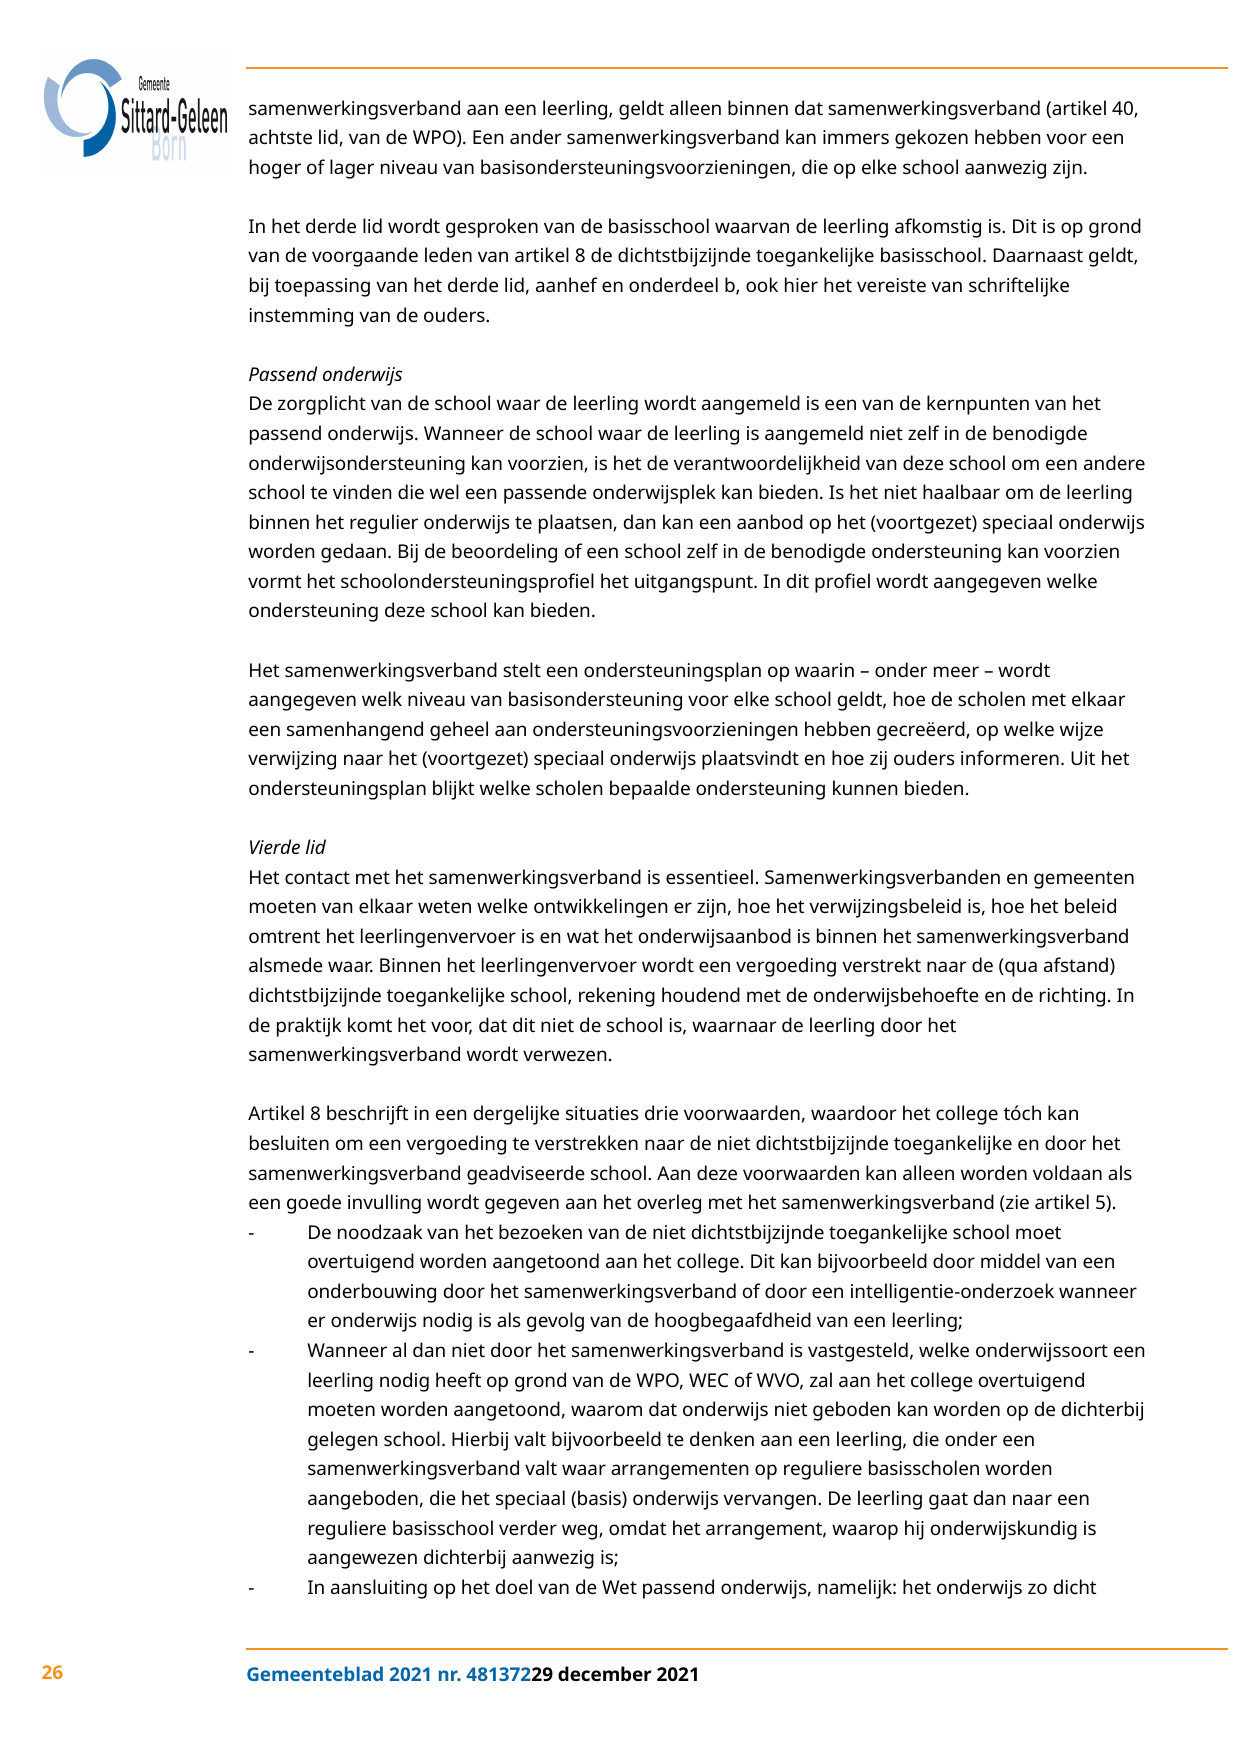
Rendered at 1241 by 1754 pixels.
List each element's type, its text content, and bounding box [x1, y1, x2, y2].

text De zorgplicht van de school waar de leerling wordt aangemeld is een van de kernpunten van het passend onderwijs. Wanneer de school waar de leerling is aangemeld niet zelf in de benodigde onderwijsondersteuning kan voorzien, is het de verantwoordelijkheid van deze school om een andere school te vinden die wel een passende onderwijsplek kan bieden. Is het niet haalbaar om de leerling binnen het regulier onderwijs te plaatsen, dan kan een aanbod op het (voortgezet) speciaal onderwijs worden gedaan. Bij de beoordeling of een school zelf in de benodigde ondersteuning kan voorzien vormt het schoolondersteuningsprofiel het uitgangspunt. In dit profiel wordt aangegeven welke ondersteuning deze school kan bieden. [248, 391, 1152, 623]
picture [41, 47, 231, 172]
text Passend onderwijs [248, 361, 1152, 387]
text Vierde lid [248, 834, 1152, 860]
text Het samenwerkingsverband stelt een ondersteuningsplan op waarin – onder meer – wordt aangegeven welk niveau van basisondersteuning voor elke school geldt, hoe de scholen met elkaar een samenhangend geheel aan ondersteuningsvoorzieningen hebben gecreëerd, op welke wijze verwijzing naar het (voortgezet) speciaal onderwijs plaatsvindt en hoe zij ouders informeren. Uit het ondersteuningsplan blijkt welke scholen bepaalde ondersteuning kunnen bieden. [248, 657, 1152, 801]
list In aansluiting op het doel van de Wet passend onderwijs, namelijk: het onderwijs zo dicht [248, 1574, 1152, 1600]
text samenwerkingsverband aan een leerling, geldt alleen binnen dat samenwerkingsverband (artikel 40, achtste lid, van de WPO). Een ander samenwerkingsverband kan immers gekozen hebben voor een hoger of lager niveau van basisondersteuningsvoorzieningen, die op elke school aanwezig zijn. [248, 95, 1152, 180]
text Het contact met het samenwerkingsverband is essentieel. Samenwerkingsverbanden en gemeenten moeten van elkaar weten welke ontwikkelingen er zijn, hoe het verwijzingsbeleid is, hoe het beleid omtrent het leerlingenvervoer is en wat het onderwijsaanbod is binnen het samenwerkingsverband alsmede waar. Binnen het leerlingenvervoer wordt een vergoeding verstrekt naar de (qua afstand) dichtstbijzijnde toegankelijke school, rekening houdend met de onderwijsbehoefte en de richting. In de praktijk komt het voor, dat dit niet de school is, waarnaar de leerling door het samenwerkingsverband wordt verwezen. [248, 864, 1152, 1067]
list Wanneer al dan niet door het samenwerkingsverband is vastgesteld, welke onderwijssoort een leerling nodig heeft op grond van de WPO, WEC of WVO, zal aan het college overtuigend moeten worden aangetoond, waarom dat onderwijs niet geboden kan worden op de dichterbij gelegen school. Hierbij valt bijvoorbeeld te denken aan een leerling, die onder een samenwerkingsverband valt waar arrangementen op reguliere basisscholen worden aangeboden, die het speciaal (basis) onderwijs vervangen. De leerling gaat dan naar een reguliere basisschool verder weg, omdat het arrangement, waarop hij onderwijskundig is aangewezen dichterbij aanwezig is; [248, 1337, 1152, 1570]
text In het derde lid wordt gesproken van de basisschool waarvan de leerling afkomstig is. Dit is op grond van de voorgaande leden van artikel 8 de dichtstbijzijnde toegankelijke basisschool. Daarnaast geldt, bij toepassing van het derde lid, aanhef en onderdeel b, ook hier het vereiste van schriftelijke instemming van de ouders. [248, 213, 1152, 328]
list De noodzaak van het bezoeken van de niet dichtstbijzijnde toegankelijke school moet overtuigend worden aangetoond aan het college. Dit kan bijvoorbeeld door middel van een onderbouwing door het samenwerkingsverband of door een intelligentie-onderzoek wanneer er onderwijs nodig is als gevolg van de hoogbegaafdheid van een leerling; [248, 1219, 1152, 1333]
text Artikel 8 beschrijft in een dergelijke situaties drie voorwaarden, waardoor het college tóch kan besluiten om een vergoeding te verstrekken naar de niet dichtstbijzijnde toegankelijke en door het samenwerkingsverband geadviseerde school. Aan deze voorwaarden kan alleen worden voldaan als een goede invulling wordt gegeven aan het overleg met het samenwerkingsverband (zie artikel 5). [248, 1101, 1152, 1215]
